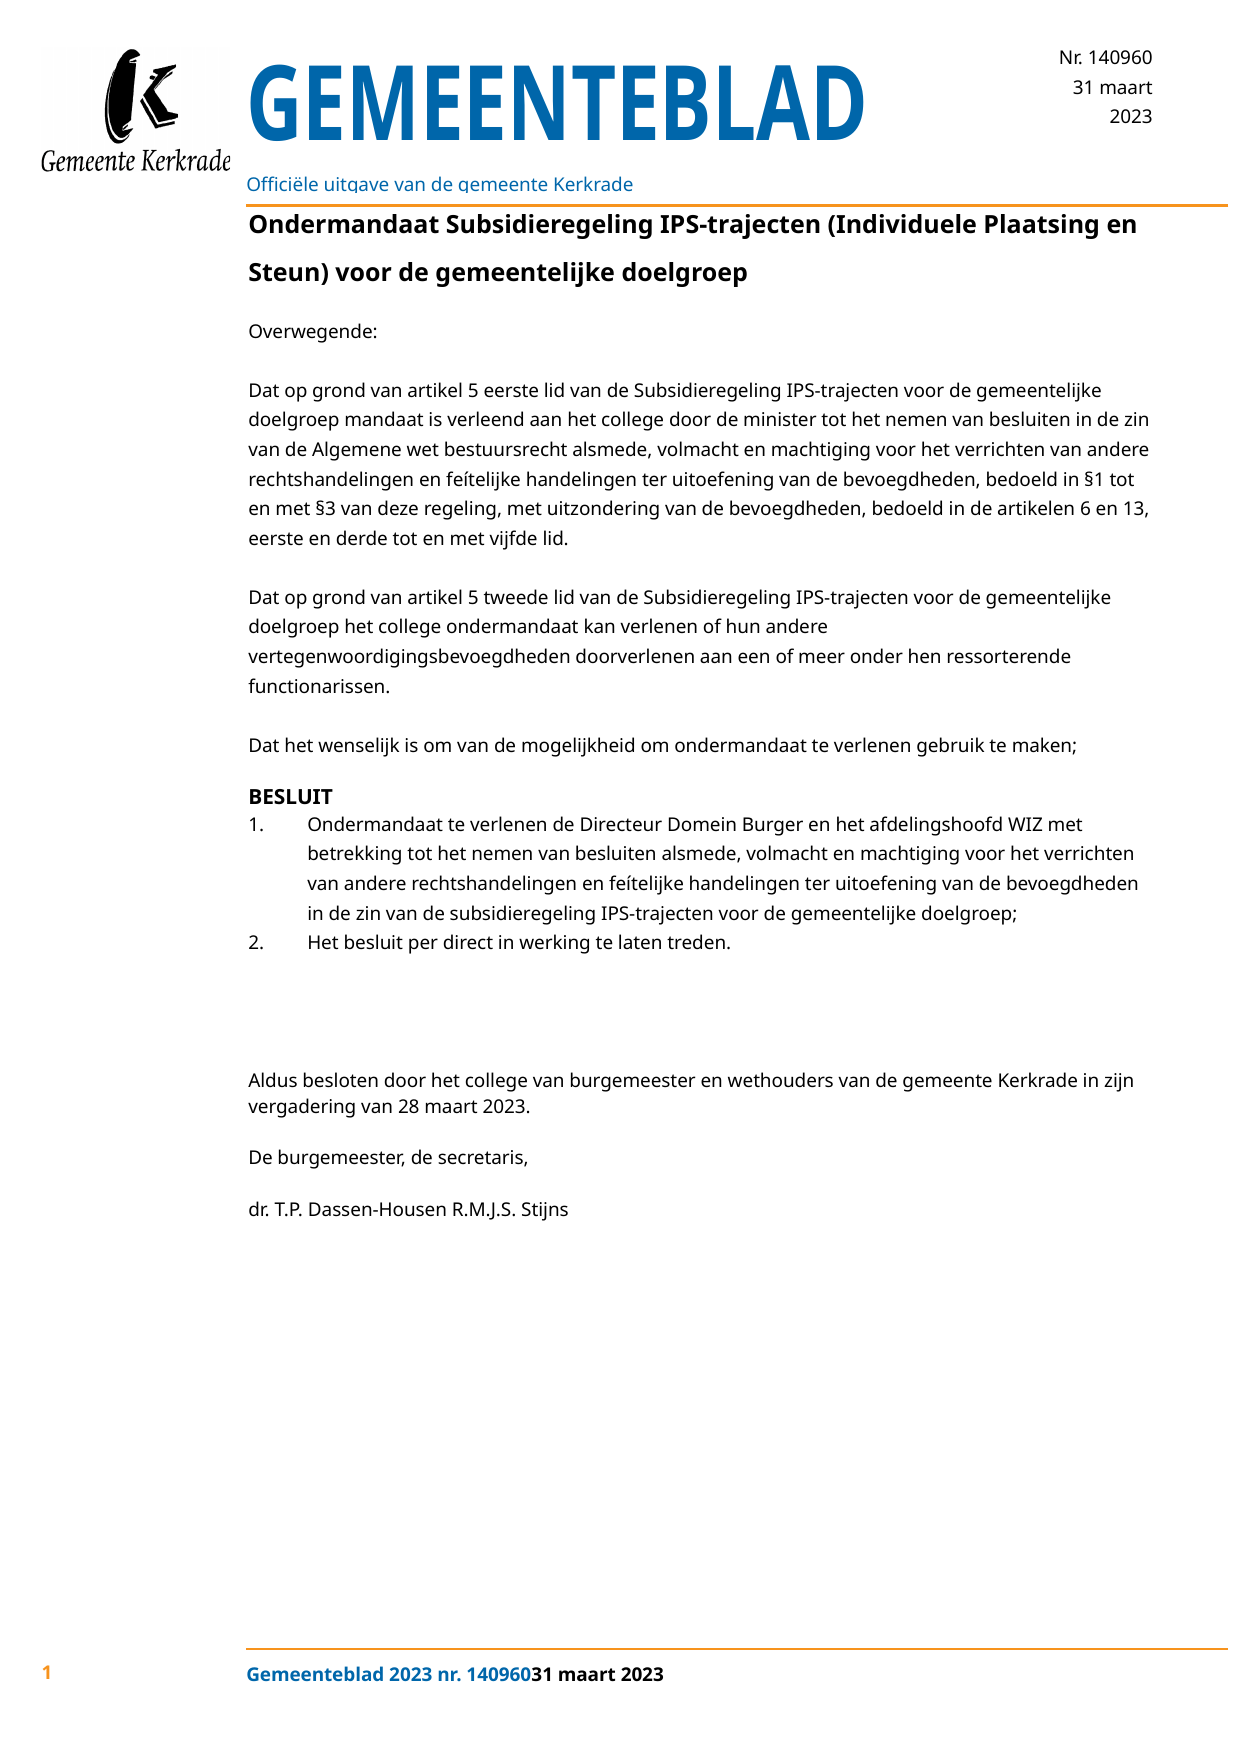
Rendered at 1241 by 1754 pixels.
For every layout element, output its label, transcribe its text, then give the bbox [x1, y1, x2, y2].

text Dat op grond van artikel 5 eerste lid van de Subsidieregeling IPS-trajecten voor de gemeentelijke doelgroep mandaat is verleend aan het college door de minister tot het nemen van besluiten in de zin van de Algemene wet bestuursrecht alsmede, volmacht en machtiging voor het verrichten van andere rechtshandelingen en feítelijke handelingen ter uitoefening van de bevoegdheden, bedoeld in §1 tot en met §3 van deze regeling, met uitzondering van de bevoegdheden, bedoeld in de artikelen 6 en 13, eerste en derde tot en met vijfde lid. [248, 377, 1152, 551]
text Overwegende: [248, 318, 1152, 344]
text BESLUIT [248, 782, 1152, 811]
list Het besluit per direct in werking te laten treden. [248, 929, 1152, 955]
list Ondermandaat te verlenen de Directeur Domein Burger en het afdelingshoofd WIZ met betrekking tot het nemen van besluiten alsmede, volmacht en machtiging voor het verrichten van andere rechtshandelingen en feítelijke handelingen ter uitoefening van de bevoegdheden in de zin van de subsidieregeling IPS-trajecten voor de gemeentelijke doelgroep; [248, 811, 1152, 925]
text Aldus besloten door het college van burgemeester en wethouders van de gemeente Kerkrade in zijn vergadering van 28 maart 2023. [248, 1067, 1152, 1119]
picture [41, 47, 231, 172]
text Ondermandaat Subsidieregeling IPS-trajecten (Individuele Plaatsing en Steun) voor de gemeentelijke doelgroep [248, 207, 1152, 288]
text Dat op grond van artikel 5 tweede lid van de Subsidieregeling IPS-trajecten voor de gemeentelijke doelgroep het college ondermandaat kan verlenen of hun andere vertegenwoordigingsbevoegdheden doorverlenen aan een of meer onder hen ressorterende functionarissen. [248, 584, 1152, 699]
text Dat het wenselijk is om van de mogelijkheid om ondermandaat te verlenen gebruik te maken; [248, 732, 1152, 758]
text dr. T.P. Dassen-Housen R.M.J.S. Stijns [248, 1196, 1152, 1222]
text De burgemeester, de secretaris, [248, 1144, 1152, 1170]
